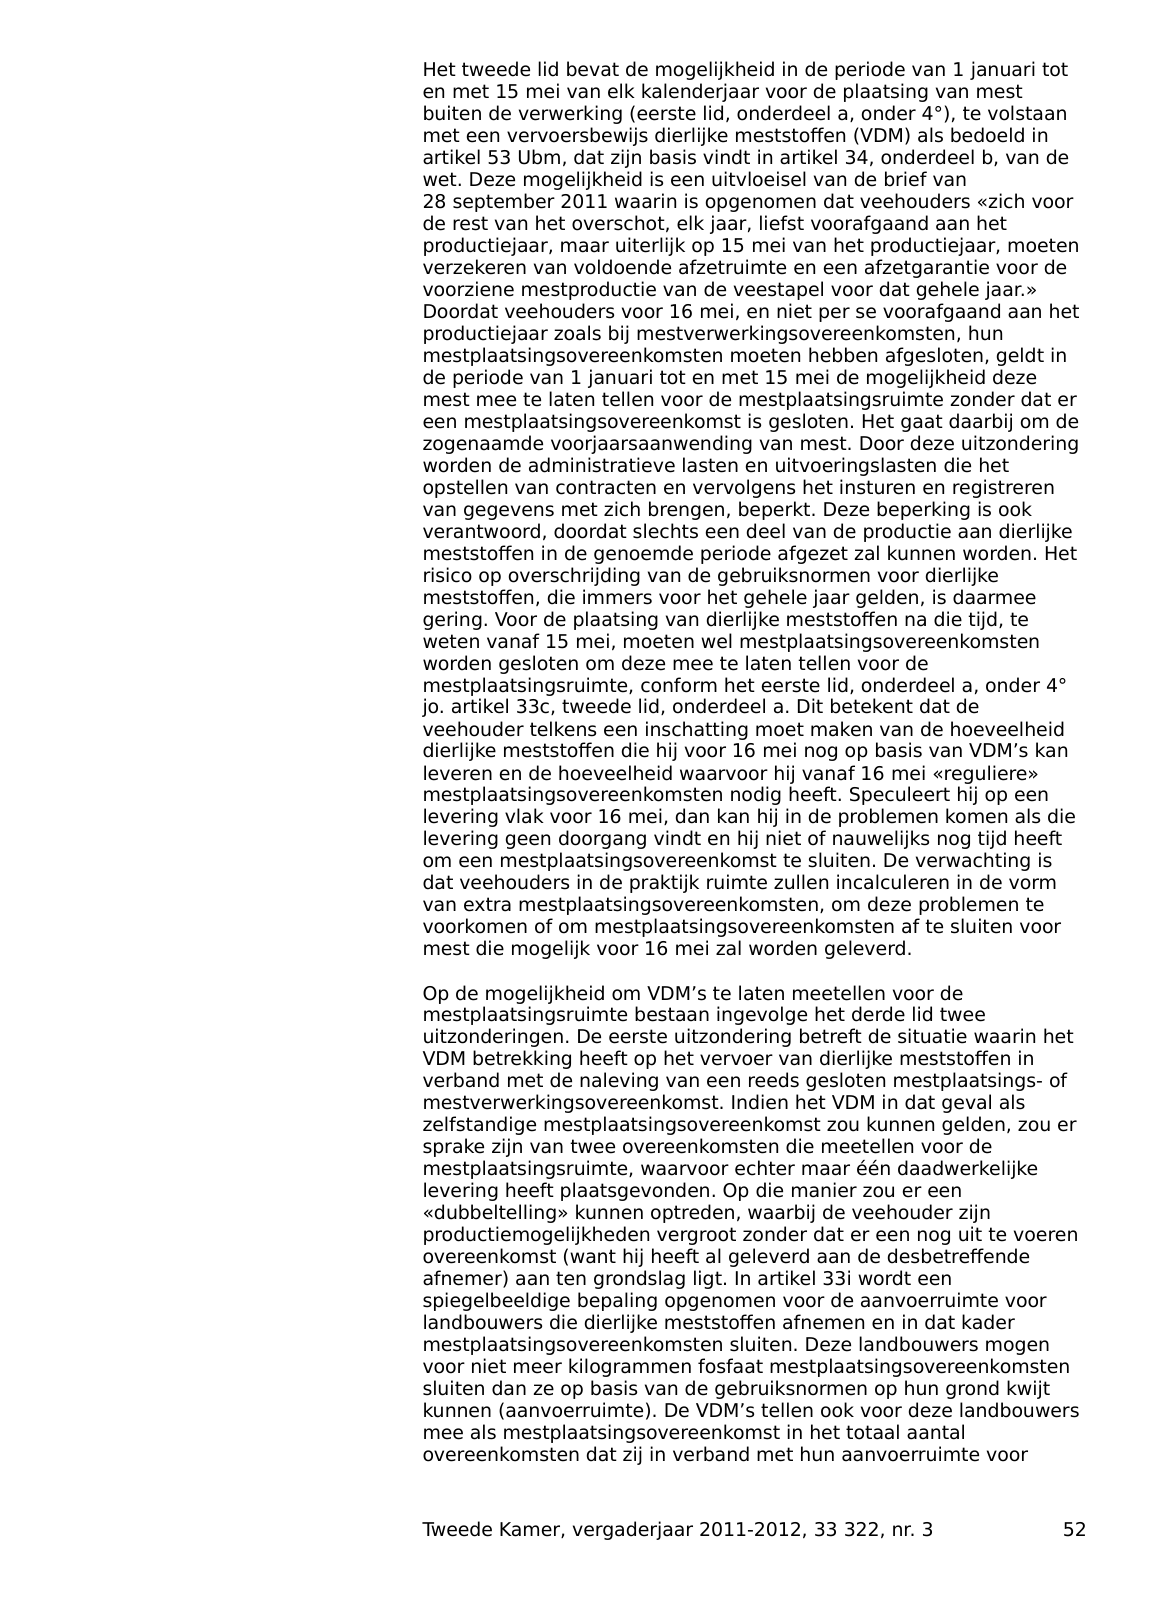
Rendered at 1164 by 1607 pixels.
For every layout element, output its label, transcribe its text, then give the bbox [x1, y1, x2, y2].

text Het tweede lid bevat de mogelijkheid in de periode van 1 januari tot en met 15 mei van elk kalenderjaar voor de plaatsing van mest buiten de verwerking (eerste lid, onderdeel a, onder 4°), te volstaan met een vervoersbewijs dierlijke meststoffen (VDM) als bedoeld in artikel 53 Ubm, dat zijn basis vindt in artikel 34, onderdeel b, van de wet. Deze mogelijkheid is een uitvloeisel van de brief van 28 september 2011 waarin is opgenomen dat veehouders «zich voor de rest van het overschot, elk jaar, liefst voorafgaand aan het productiejaar, maar uiterlijk op 15 mei van het productiejaar, moeten verzekeren van voldoende afzetruimte en een afzetgarantie voor de voorziene mestproductie van de veestapel voor dat gehele jaar.» Doordat veehouders voor 16 mei, en niet per se voorafgaand aan het productiejaar zoals bij mestverwerkingsovereenkomsten, hun mestplaatsingsovereenkomsten moeten hebben afgesloten, geldt in de periode van 1 januari tot en met 15 mei de mogelijkheid deze mest mee te laten tellen voor de mestplaatsingsruimte zonder dat er een mestplaatsingsovereenkomst is gesloten. Het gaat daarbij om de zogenaamde voorjaarsaanwending van mest. Door deze uitzondering worden de administratieve lasten en uitvoeringslasten die het opstellen van contracten en vervolgens het insturen en registreren van gegevens met zich brengen, beperkt. Deze beperking is ook verantwoord, doordat slechts een deel van de productie aan dierlijke meststoffen in de genoemde periode afgezet zal kunnen worden. Het risico op overschrijding van de gebruiksnormen voor dierlijke meststoffen, die immers voor het gehele jaar gelden, is daarmee gering. Voor de plaatsing van dierlijke meststoffen na die tijd, te weten vanaf 15 mei, moeten wel mestplaatsingsovereenkomsten worden gesloten om deze mee te laten tellen voor de mestplaatsingsruimte, conform het eerste lid, onderdeel a, onder 4° jo. artikel 33c, tweede lid, onderdeel a. Dit betekent dat de veehouder telkens een inschatting moet maken van de hoeveelheid dierlijke meststoffen die hij voor 16 mei nog op basis van VDM’s kan leveren en de hoeveelheid waarvoor hij vanaf 16 mei «reguliere» mestplaatsingsovereenkomsten nodig heeft. Speculeert hij op een levering vlak voor 16 mei, dan kan hij in de problemen komen als die levering geen doorgang vindt en hij niet of nauwelijks nog tijd heeft om een mestplaatsingsovereenkomst te sluiten. De verwachting is dat veehouders in de praktijk ruimte zullen incalculeren in de vorm van extra mestplaatsingsovereenkomsten, om deze problemen te voorkomen of om mestplaatsingsovereenkomsten af te sluiten voor mest die mogelijk voor 16 mei zal worden geleverd. [422, 59, 1087, 960]
text Op de mogelijkheid om VDM’s te laten meetellen voor de mestplaatsingsruimte bestaan ingevolge het derde lid twee uitzonderingen. De eerste uitzondering betreft de situatie waarin het VDM betrekking heeft op het vervoer van dierlijke meststoffen in verband met de naleving van een reeds gesloten mestplaatsings- of mestverwerkingsovereenkomst. Indien het VDM in dat geval als zelfstandige mestplaatsingsovereenkomst zou kunnen gelden, zou er sprake zijn van twee overeenkomsten die meetellen voor de mestplaatsingsruimte, waarvoor echter maar één daadwerkelijke levering heeft plaatsgevonden. Op die manier zou er een «dubbeltelling» kunnen optreden, waarbij de veehouder zijn productiemogelijkheden vergroot zonder dat er een nog uit te voeren overeenkomst (want hij heeft al geleverd aan de desbetreffende afnemer) aan ten grondslag ligt. In artikel 33i wordt een spiegelbeeldige bepaling opgenomen voor de aanvoerruimte voor landbouwers die dierlijke meststoffen afnemen en in dat kader mestplaatsingsovereenkomsten sluiten. Deze landbouwers mogen voor niet meer kilogrammen fosfaat mestplaatsingsovereenkomsten sluiten dan ze op basis van de gebruiksnormen op hun grond kwijt kunnen (aanvoerruimte). De VDM’s tellen ook voor deze landbouwers mee als mestplaatsingsovereenkomst in het totaal aantal overeenkomsten dat zij in verband met hun aanvoerruimte voor [422, 982, 1087, 1466]
